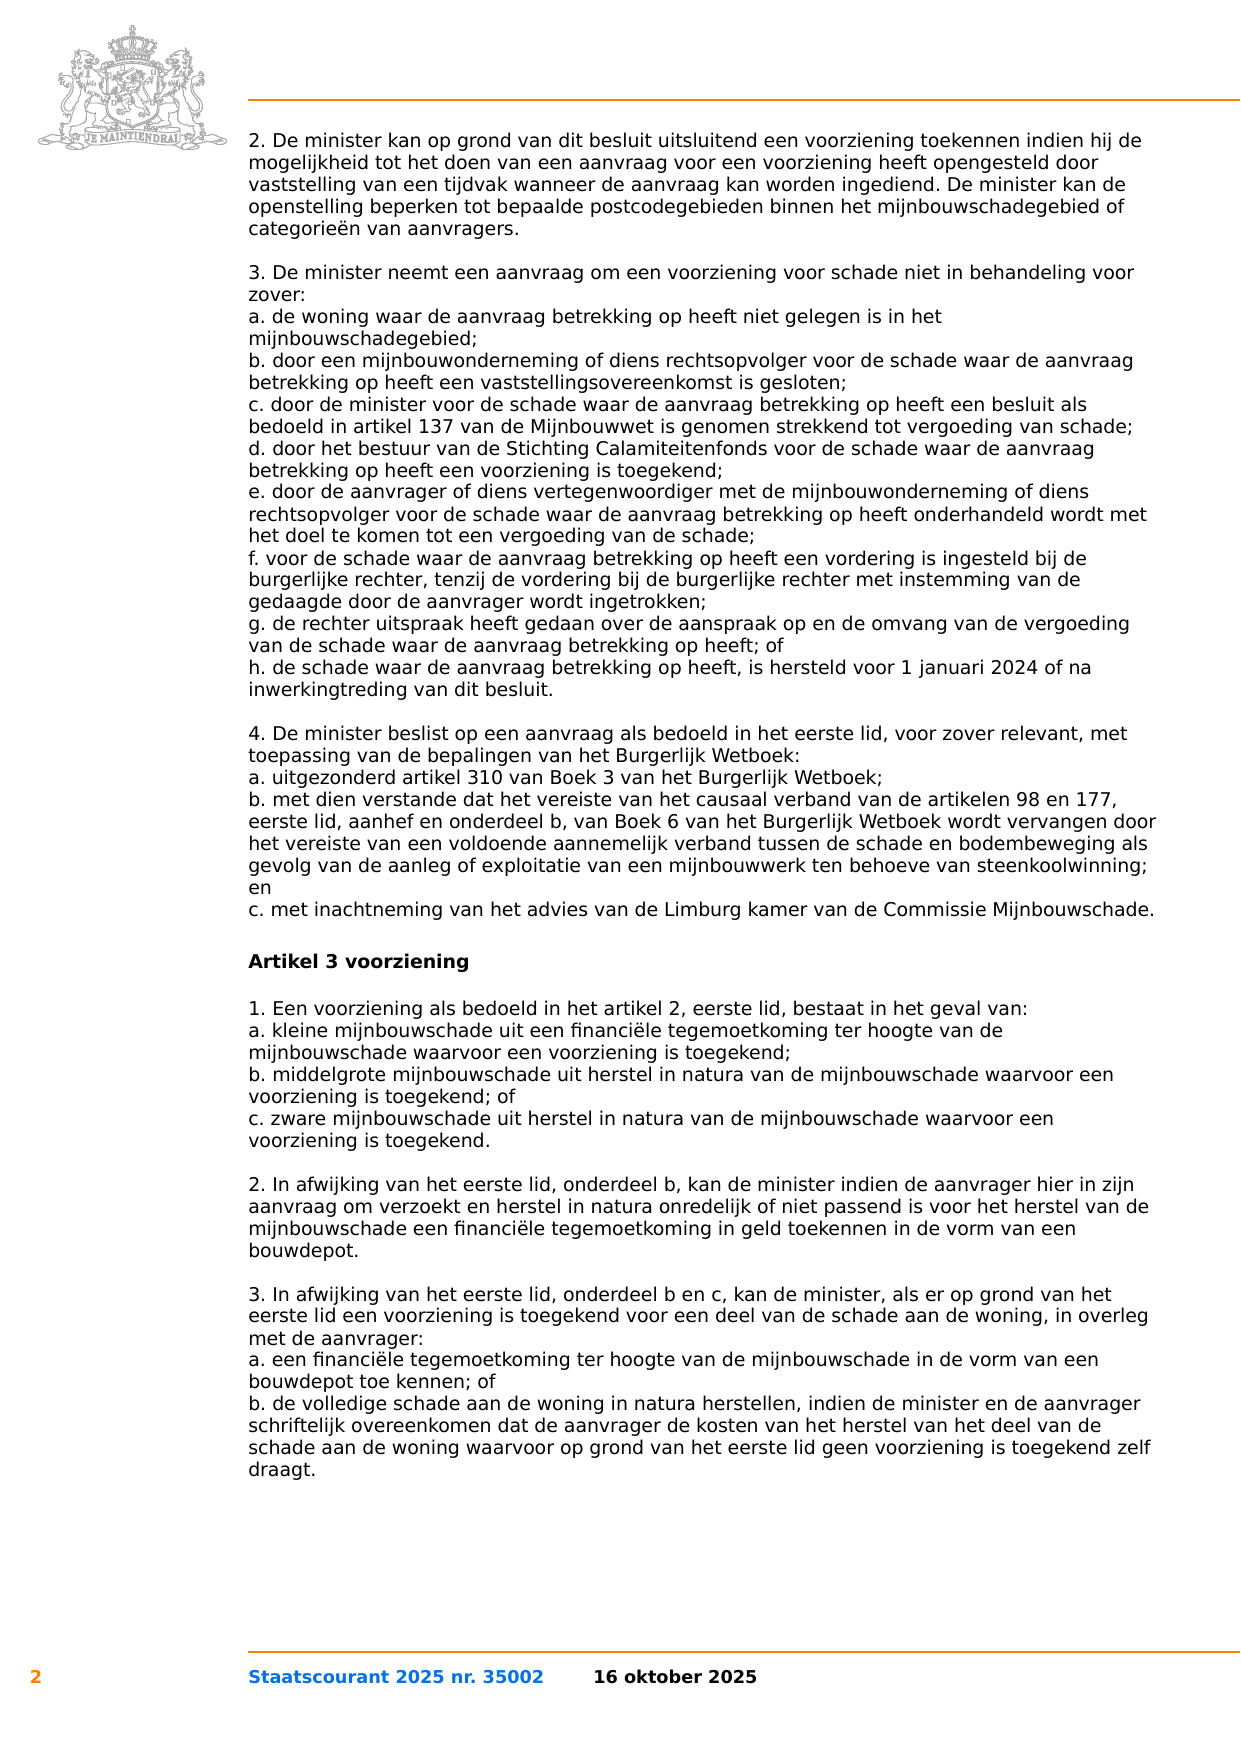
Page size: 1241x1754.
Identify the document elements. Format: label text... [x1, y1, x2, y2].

text c. door de minister voor de schade waar de aanvraag betrekking op heeft een besluit als bedoeld in artikel 137 van de Mijnbouwwet is genomen strekkend tot vergoeding van schade; [248, 393, 1163, 437]
text a. kleine mijnbouwschade uit een financiële tegemoetkoming ter hoogte van de mijnbouwschade waarvoor een voorziening is toegekend; [248, 1020, 1163, 1064]
text 2. De minister kan op grond van dit besluit uitsluitend een voorziening toekennen indien hij de mogelijkheid tot het doen van een aanvraag voor een voorziening heeft opengesteld door vaststelling van een tijdvak wanneer de aanvraag kan worden ingediend. De minister kan de openstelling beperken tot bepaalde postcodegebieden binnen het mijnbouwschadegebied of categorieën van aanvragers. [248, 130, 1163, 240]
text c. met inachtneming van het advies van de Limburg kamer van de Commissie Mijnbouwschade. [248, 899, 1163, 921]
text e. door de aanvrager of diens vertegenwoordiger met de mijnbouwonderneming of diens rechtsopvolger voor de schade waar de aanvraag betrekking op heeft onderhandeld wordt met het doel te komen tot een vergoeding van de schade; [248, 481, 1163, 547]
subtitle Artikel 3 voorziening [248, 951, 1163, 973]
picture [38, 25, 227, 150]
text f. voor de schade waar de aanvraag betrekking op heeft een vordering is ingesteld bij de burgerlijke rechter, tenzij de vordering bij de burgerlijke rechter met instemming van de gedaagde door de aanvrager wordt ingetrokken; [248, 547, 1163, 613]
text b. middelgrote mijnbouwschade uit herstel in natura van de mijnbouwschade waarvoor een voorziening is toegekend; of [248, 1064, 1163, 1108]
text h. de schade waar de aanvraag betrekking op heeft, is hersteld voor 1 januari 2024 of na inwerkingtreding van dit besluit. [248, 657, 1163, 701]
text 1. Een voorziening als bedoeld in het artikel 2, eerste lid, bestaat in het geval van: [248, 998, 1163, 1020]
text a. uitgezonderd artikel 310 van Boek 3 van het Burgerlijk Wetboek; [248, 767, 1163, 789]
text c. zware mijnbouwschade uit herstel in natura van de mijnbouwschade waarvoor een voorziening is toegekend. [248, 1108, 1163, 1152]
text b. door een mijnbouwonderneming of diens rechtsopvolger voor de schade waar de aanvraag betrekking op heeft een vaststellingsovereenkomst is gesloten; [248, 349, 1163, 393]
text 3. De minister neemt een aanvraag om een voorziening voor schade niet in behandeling voor zover: [248, 262, 1163, 306]
text g. de rechter uitspraak heeft gedaan over de aanspraak op en de omvang van de vergoeding van de schade waar de aanvraag betrekking op heeft; of [248, 613, 1163, 657]
text b. met dien verstande dat het vereiste van het causaal verband van de artikelen 98 en 177, eerste lid, aanhef en onderdeel b, van Boek 6 van het Burgerlijk Wetboek wordt vervangen door het vereiste van een voldoende aannemelijk verband tussen de schade en bodembeweging als gevolg van de aanleg of exploitatie van een mijnbouwwerk ten behoeve van steenkoolwinning; en [248, 789, 1163, 899]
text 3. In afwijking van het eerste lid, onderdeel b en c, kan de minister, als er op grond van het eerste lid een voorziening is toegekend voor een deel van de schade aan de woning, in overleg met de aanvrager: [248, 1283, 1163, 1349]
text 2. In afwijking van het eerste lid, onderdeel b, kan de minister indien de aanvrager hier in zijn aanvraag om verzoekt en herstel in natura onredelijk of niet passend is voor het herstel van de mijnbouwschade een financiële tegemoetkoming in geld toekennen in de vorm van een bouwdepot. [248, 1174, 1163, 1262]
text a. de woning waar de aanvraag betrekking op heeft niet gelegen is in het mijnbouwschadegebied; [248, 306, 1163, 349]
text d. door het bestuur van de Stichting Calamiteitenfonds voor de schade waar de aanvraag betrekking op heeft een voorziening is toegekend; [248, 437, 1163, 481]
text b. de volledige schade aan de woning in natura herstellen, indien de minister en de aanvrager schriftelijk overeenkomen dat de aanvrager de kosten van het herstel van het deel van de schade aan de woning waarvoor op grond van het eerste lid geen voorziening is toegekend zelf draagt. [248, 1393, 1163, 1481]
text 4. De minister beslist op een aanvraag als bedoeld in het eerste lid, voor zover relevant, met toepassing van de bepalingen van het Burgerlijk Wetboek: [248, 723, 1163, 767]
text a. een financiële tegemoetkoming ter hoogte van de mijnbouwschade in de vorm van een bouwdepot toe kennen; of [248, 1349, 1163, 1393]
